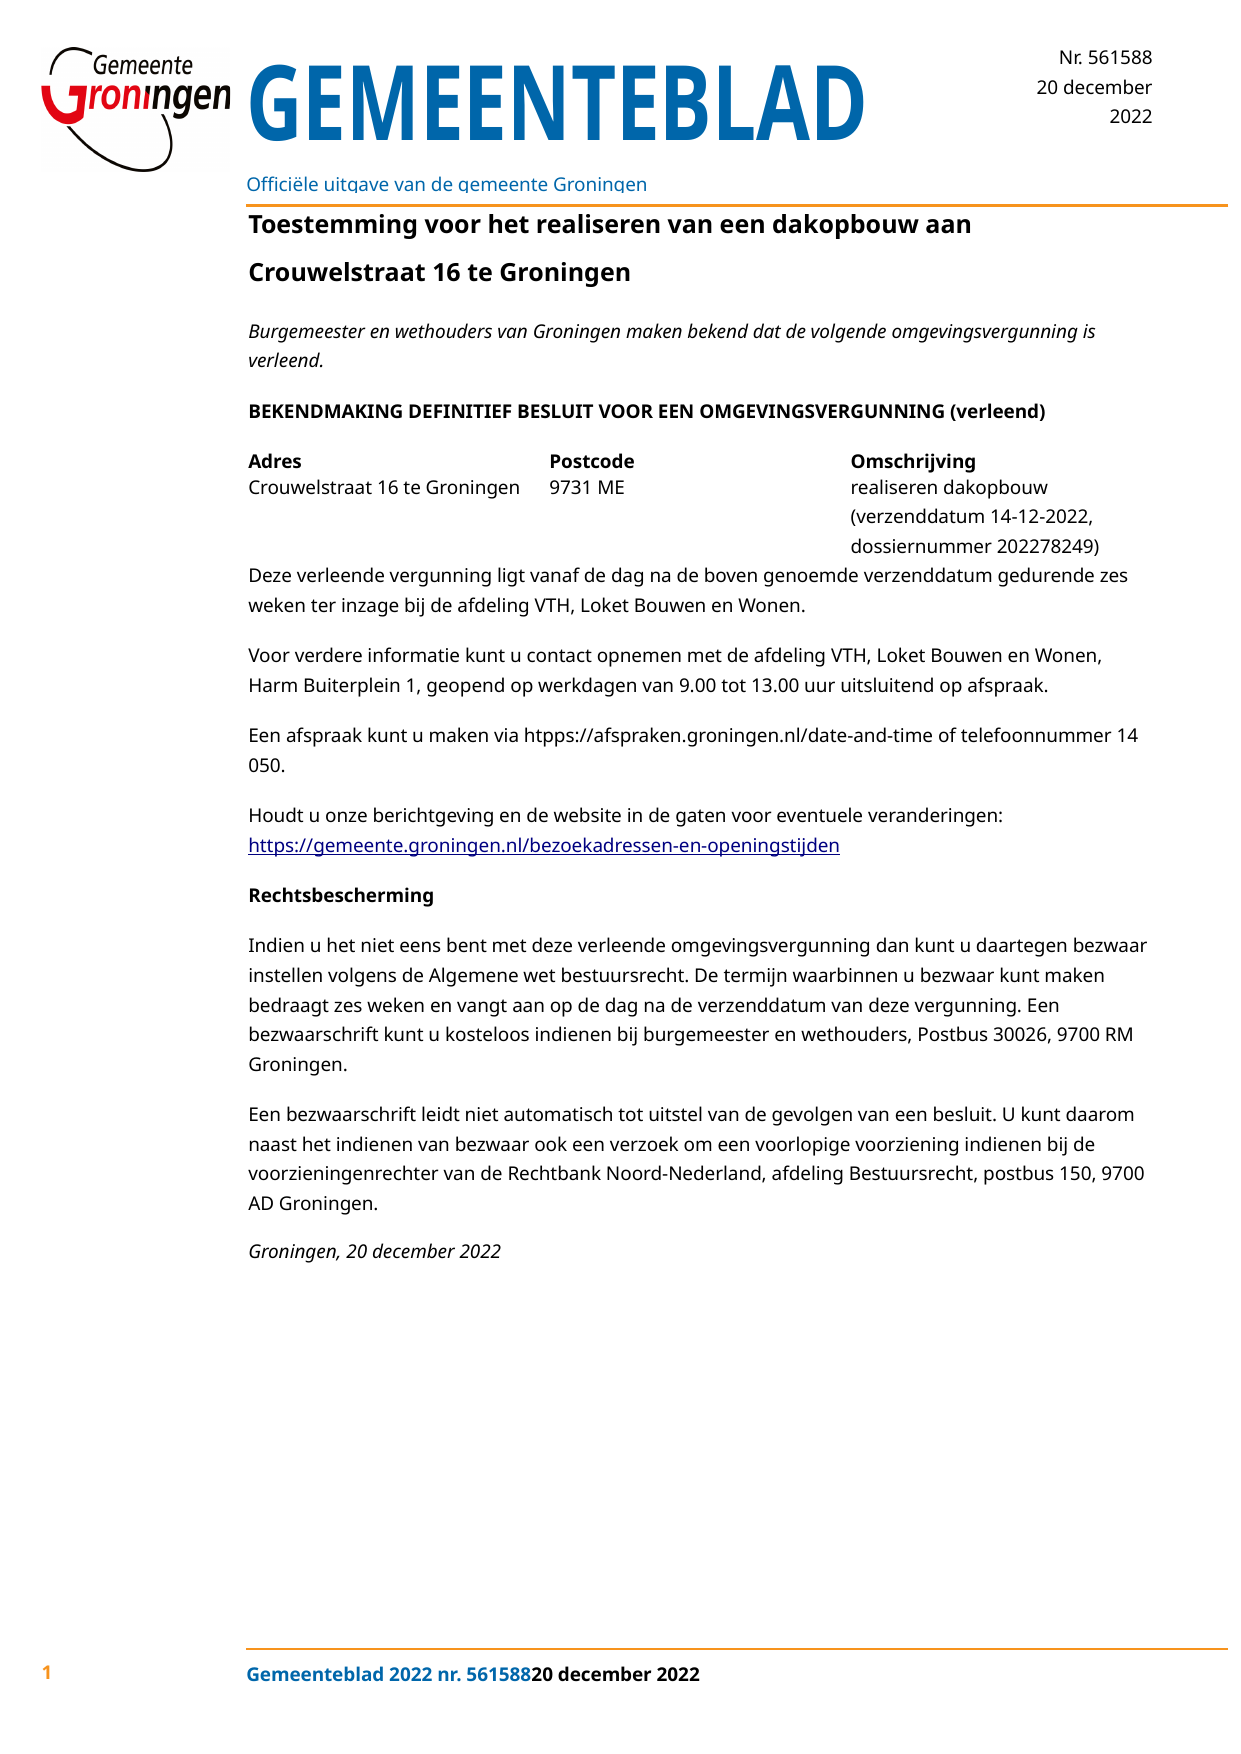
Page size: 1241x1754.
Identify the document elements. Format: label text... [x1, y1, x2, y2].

text Rechtsbescherming [248, 882, 1152, 908]
text Een bezwaarschrift leidt niet automatisch tot uitstel van de gevolgen van een besluit. U kunt daarom naast het indienen van bezwaar ook een verzoek om een voorlopige voorziening indienen bij de voorzieningenrechter van de Rechtbank Noord-Nederland, afdeling Bestuursrecht, postbus 150, 9700 AD Groningen. [248, 1101, 1152, 1216]
text Groningen, 20 december 2022 [248, 1238, 1152, 1264]
text Indien u het niet eens bent met deze verleende omgevingsvergunning dan kunt u daartegen bezwaar instellen volgens de Algemene wet bestuursrecht. De termijn waarbinnen u bezwaar kunt maken bedraagt zes weken en vangt aan op de dag na de verzenddatum van deze vergunning. Een bezwaarschrift kunt u kosteloos indienen bij burgemeester en wethouders, Postbus 30026, 9700 RM Groningen. [248, 933, 1152, 1077]
text Burgemeester en wethouders van Groningen maken bekend dat de volgende omgevingsvergunning is verleend. [248, 318, 1152, 373]
text BEKENDMAKING DEFINITIEF BESLUIT VOOR EEN OMGEVINGSVERGUNNING (verleend) [248, 398, 1152, 424]
text Houdt u onze berichtgeving en de website in de gaten voor eventuele veranderingen: https://gemeente.groningen.nl/bezoekadressen-en-openingstijden [248, 802, 1152, 858]
text Een afspraak kunt u maken via htpps://afspraken.groningen.nl/date-and-time of telefoonnummer 14 050. [248, 722, 1152, 778]
table_header Adres [248, 449, 549, 474]
picture [41, 47, 231, 172]
text Toestemming voor het realiseren van een dakopbouw aan Crouwelstraat 16 te Groningen [248, 207, 1152, 288]
table_cell 9731 ME [549, 474, 850, 559]
text Voor verdere informatie kunt u contact opnemen met de afdeling VTH, Loket Bouwen en Wonen, Harm Buiterplein 1, geopend op werkdagen van 9.00 tot 13.00 uur uitsluitend op afspraak. [248, 642, 1152, 698]
table_cell realiseren dakopbouw (verzenddatum 14-12-2022, dossiernummer 202278249) [850, 474, 1152, 559]
table_header Omschrijving [850, 449, 1152, 474]
table_header Postcode [549, 449, 850, 474]
text Deze verleende vergunning ligt vanaf de dag na de boven genoemde verzenddatum gedurende zes weken ter inzage bij de afdeling VTH, Loket Bouwen en Wonen. [248, 562, 1152, 618]
table_cell Crouwelstraat 16 te Groningen [248, 474, 549, 559]
